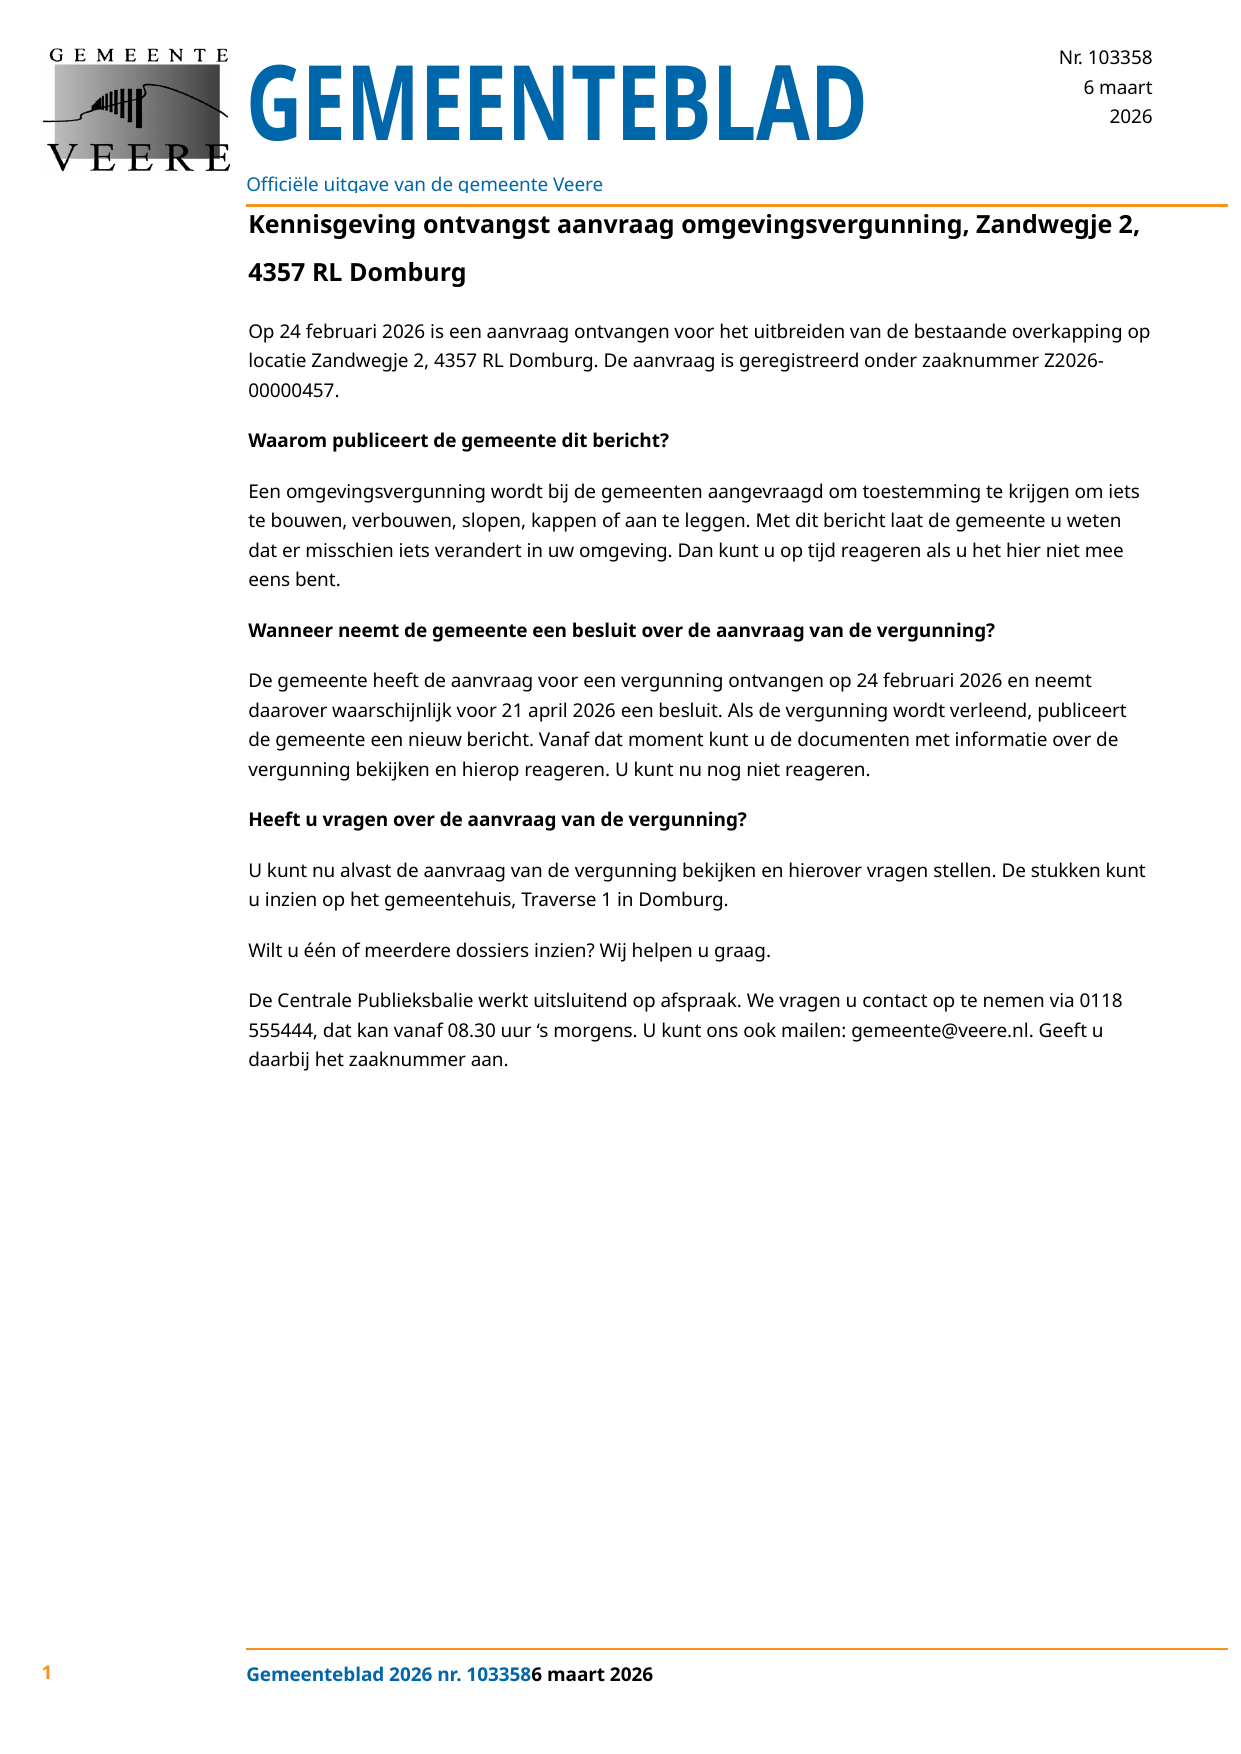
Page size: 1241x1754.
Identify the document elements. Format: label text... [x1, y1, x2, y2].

text Een omgevingsvergunning wordt bij de gemeenten aangevraagd om toestemming te krijgen om iets te bouwen, verbouwen, slopen, kappen of aan te leggen. Met dit bericht laat de gemeente u weten dat er misschien iets verandert in uw omgeving. Dan kunt u op tijd reageren als u het hier niet mee eens bent. [248, 478, 1152, 592]
text Wanneer neemt de gemeente een besluit over de aanvraag van de vergunning? [248, 617, 1152, 643]
picture [41, 47, 231, 172]
text Heeft u vragen over de aanvraag van de vergunning? [248, 807, 1152, 832]
text De Centrale Publieksbalie werkt uitsluitend op afspraak. We vragen u contact op te nemen via 0118 555444, dat kan vanaf 08.30 uur ‘s morgens. U kunt ons ook mailen: gemeente@veere.nl. Geeft u daarbij het zaaknummer aan. [248, 987, 1152, 1072]
text Kennisgeving ontvangst aanvraag omgevingsvergunning, Zandwegje 2, 4357 RL Domburg [248, 207, 1152, 288]
text Wilt u één of meerdere dossiers inzien? Wij helpen u graag. [248, 937, 1152, 963]
text Op 24 februari 2026 is een aanvraag ontvangen voor het uitbreiden van de bestaande overkapping op locatie Zandwegje 2, 4357 RL Domburg. De aanvraag is geregistreerd onder zaaknummer Z2026-00000457. [248, 318, 1152, 403]
text Waarom publiceert de gemeente dit bericht? [248, 427, 1152, 453]
text U kunt nu alvast de aanvraag van de vergunning bekijken en hierover vragen stellen. De stukken kunt u inzien op het gemeentehuis, Traverse 1 in Domburg. [248, 857, 1152, 912]
text De gemeente heeft de aanvraag voor een vergunning ontvangen op 24 februari 2026 en neemt daarover waarschijnlijk voor 21 april 2026 een besluit. Als de vergunning wordt verleend, publiceert de gemeente een nieuw bericht. Vanaf dat moment kunt u de documenten met informatie over de vergunning bekijken en hierop reageren. U kunt nu nog niet reageren. [248, 667, 1152, 782]
